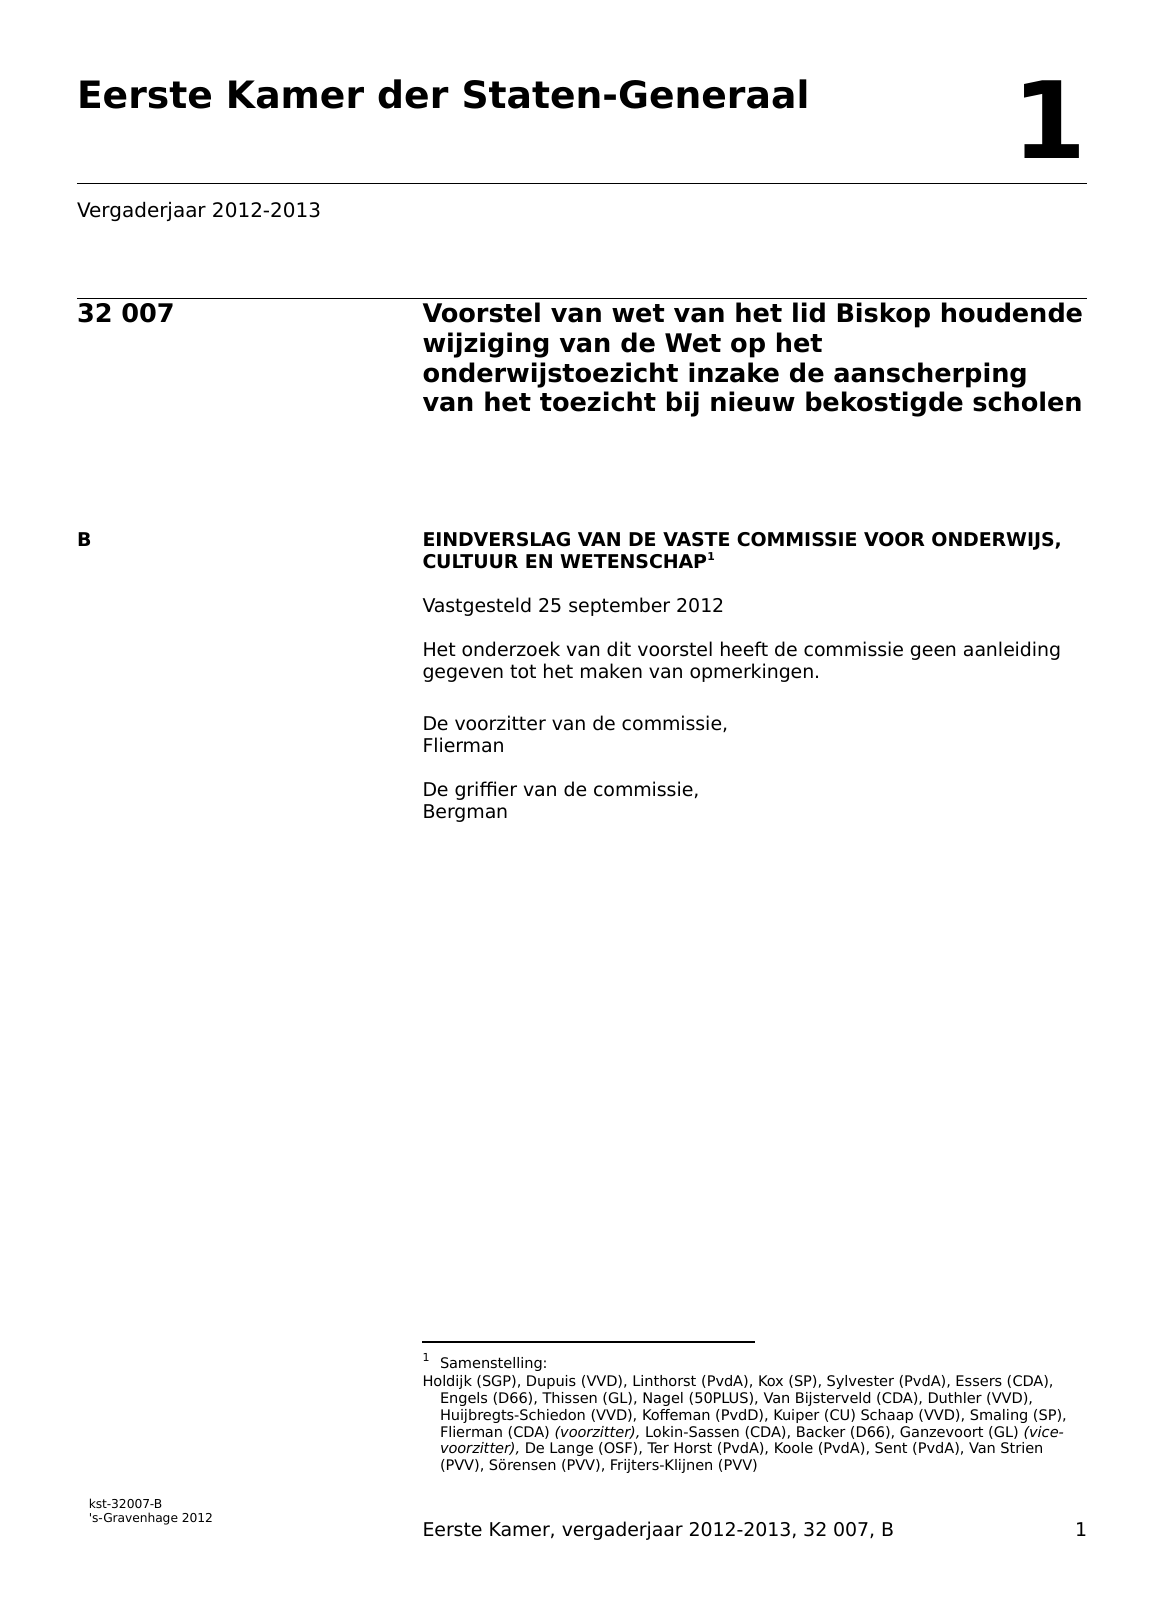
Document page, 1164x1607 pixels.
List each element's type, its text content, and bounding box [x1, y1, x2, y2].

table_header 1 [886, 59, 1087, 183]
text De voorzitter van de commissie, Flierman [422, 713, 1087, 757]
text Holdijk (SGP), Dupuis (VVD), Linthorst (PvdA), Kox (SP), Sylvester (PvdA), Essers (CDA), Engels (D66), Thissen (GL), Nagel (50PLUS), Van Bijsterveld (CDA), Duthler (VVD), Huijbregts-Schiedon (VVD), Koffeman (PvdD), Kuiper (CU) Schaap (VVD), Smaling (SP), Flierman (CDA) (voorzitter), Lokin-Sassen (CDA), Backer (D66), Ganzevoort (GL) (vice-voorzitter), De Lange (OSF), Ter Horst (PvdA), Koole (PvdA), Sent (PvdA), Van Strien (PVV), Sörensen (PVV), Frijters-Klijnen (PVV) [422, 1373, 1087, 1474]
text Het onderzoek van dit voorstel heeft de commissie geen aanleiding gegeven tot het maken van opmerkingen. [422, 639, 1087, 683]
text Vastgesteld 25 september 2012 [422, 595, 1087, 617]
table_header Eerste Kamer der Staten-Generaal [77, 59, 886, 183]
text Samenstelling: [422, 1351, 1087, 1373]
text De griffier van de commissie, Bergman [422, 779, 1087, 823]
text kst-32007-B [88, 1497, 323, 1511]
table_cell Vergaderjaar 2012-2013 [77, 184, 1087, 298]
text 's-Gravenhage 2012 [88, 1511, 323, 1525]
subtitle 32 007 Voorstel van wet van het lid Biskop houdende wijziging van de Wet op het onderwijstoezicht inzake de aanscherping van het toezicht bij nieuw bekostigde scholen [77, 299, 1087, 418]
subtitle B EINDVERSLAG VAN DE VASTE COMMISSIE VOOR ONDERWIJS, CULTUUR EN WETENSCHAP [77, 529, 1087, 573]
